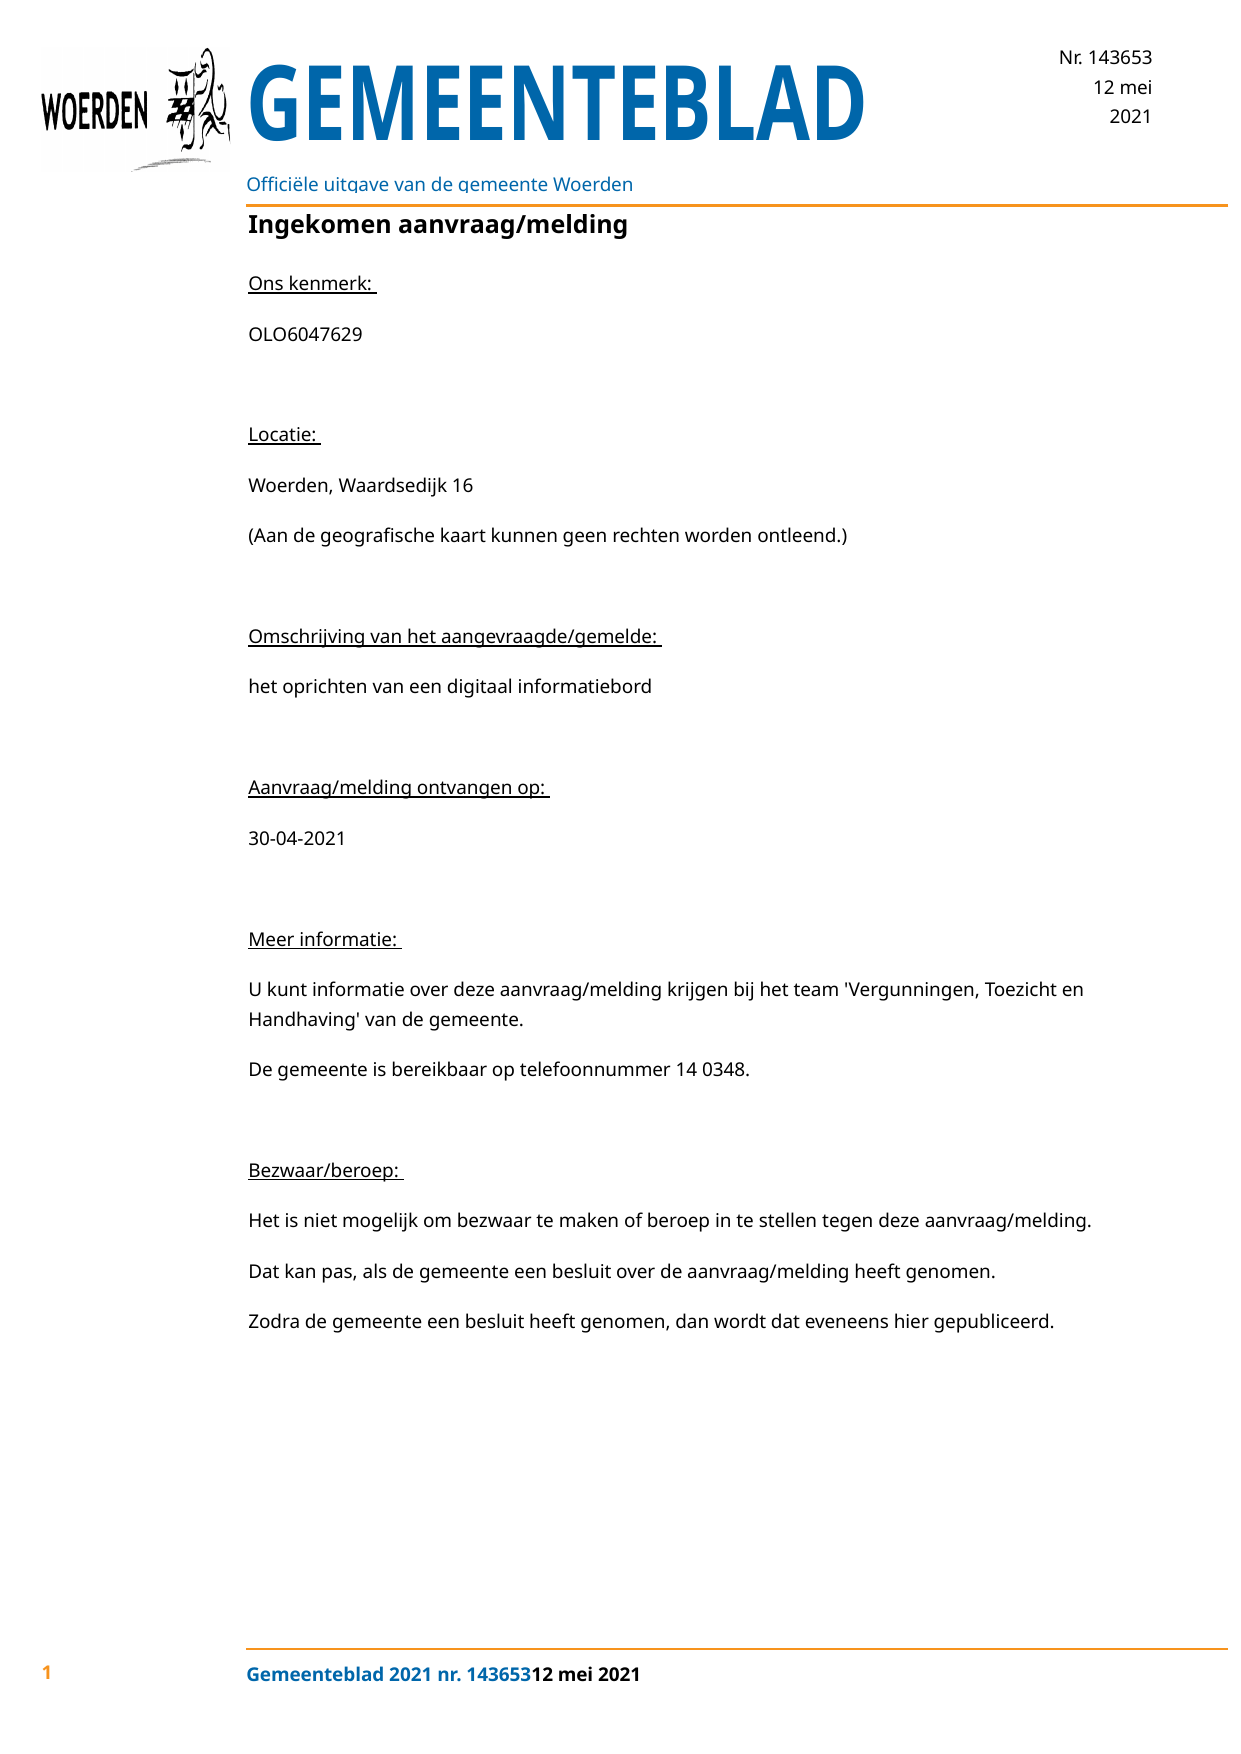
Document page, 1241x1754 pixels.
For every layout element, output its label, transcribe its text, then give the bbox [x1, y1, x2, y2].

text De gemeente is bereikbaar op telefoonnummer 14 0348. [248, 1056, 1152, 1082]
text Omschrijving van het aangevraagde/gemelde: [248, 623, 1152, 649]
text Locatie: [248, 422, 1152, 447]
text Ingekomen aanvraag/melding [248, 207, 1152, 241]
text OLO6047629 [248, 321, 1152, 346]
text Zodra de gemeente een besluit heeft genomen, dan wordt dat eveneens hier gepubliceerd. [248, 1308, 1152, 1334]
text Het is niet mogelijk om bezwaar te maken of beroep in te stellen tegen deze aanvraag/melding. [248, 1207, 1152, 1233]
text Meer informatie: [248, 926, 1152, 951]
text het oprichten van een digitaal informatiebord [248, 674, 1152, 699]
text (Aan de geografische kaart kunnen geen rechten worden ontleend.) [248, 522, 1152, 548]
text Ons kenmerk: [248, 270, 1152, 296]
text 30-04-2021 [248, 825, 1152, 851]
text Bezwaar/beroep: [248, 1157, 1152, 1183]
text Dat kan pas, als de gemeente een besluit over de aanvraag/melding heeft genomen. [248, 1258, 1152, 1283]
text Aanvraag/melding ontvangen op: [248, 774, 1152, 800]
picture [41, 47, 231, 172]
text U kunt informatie over deze aanvraag/melding krijgen bij het team 'Vergunningen, Toezicht en Handhaving' van de gemeente. [248, 976, 1152, 1031]
text Woerden, Waardsedijk 16 [248, 472, 1152, 498]
